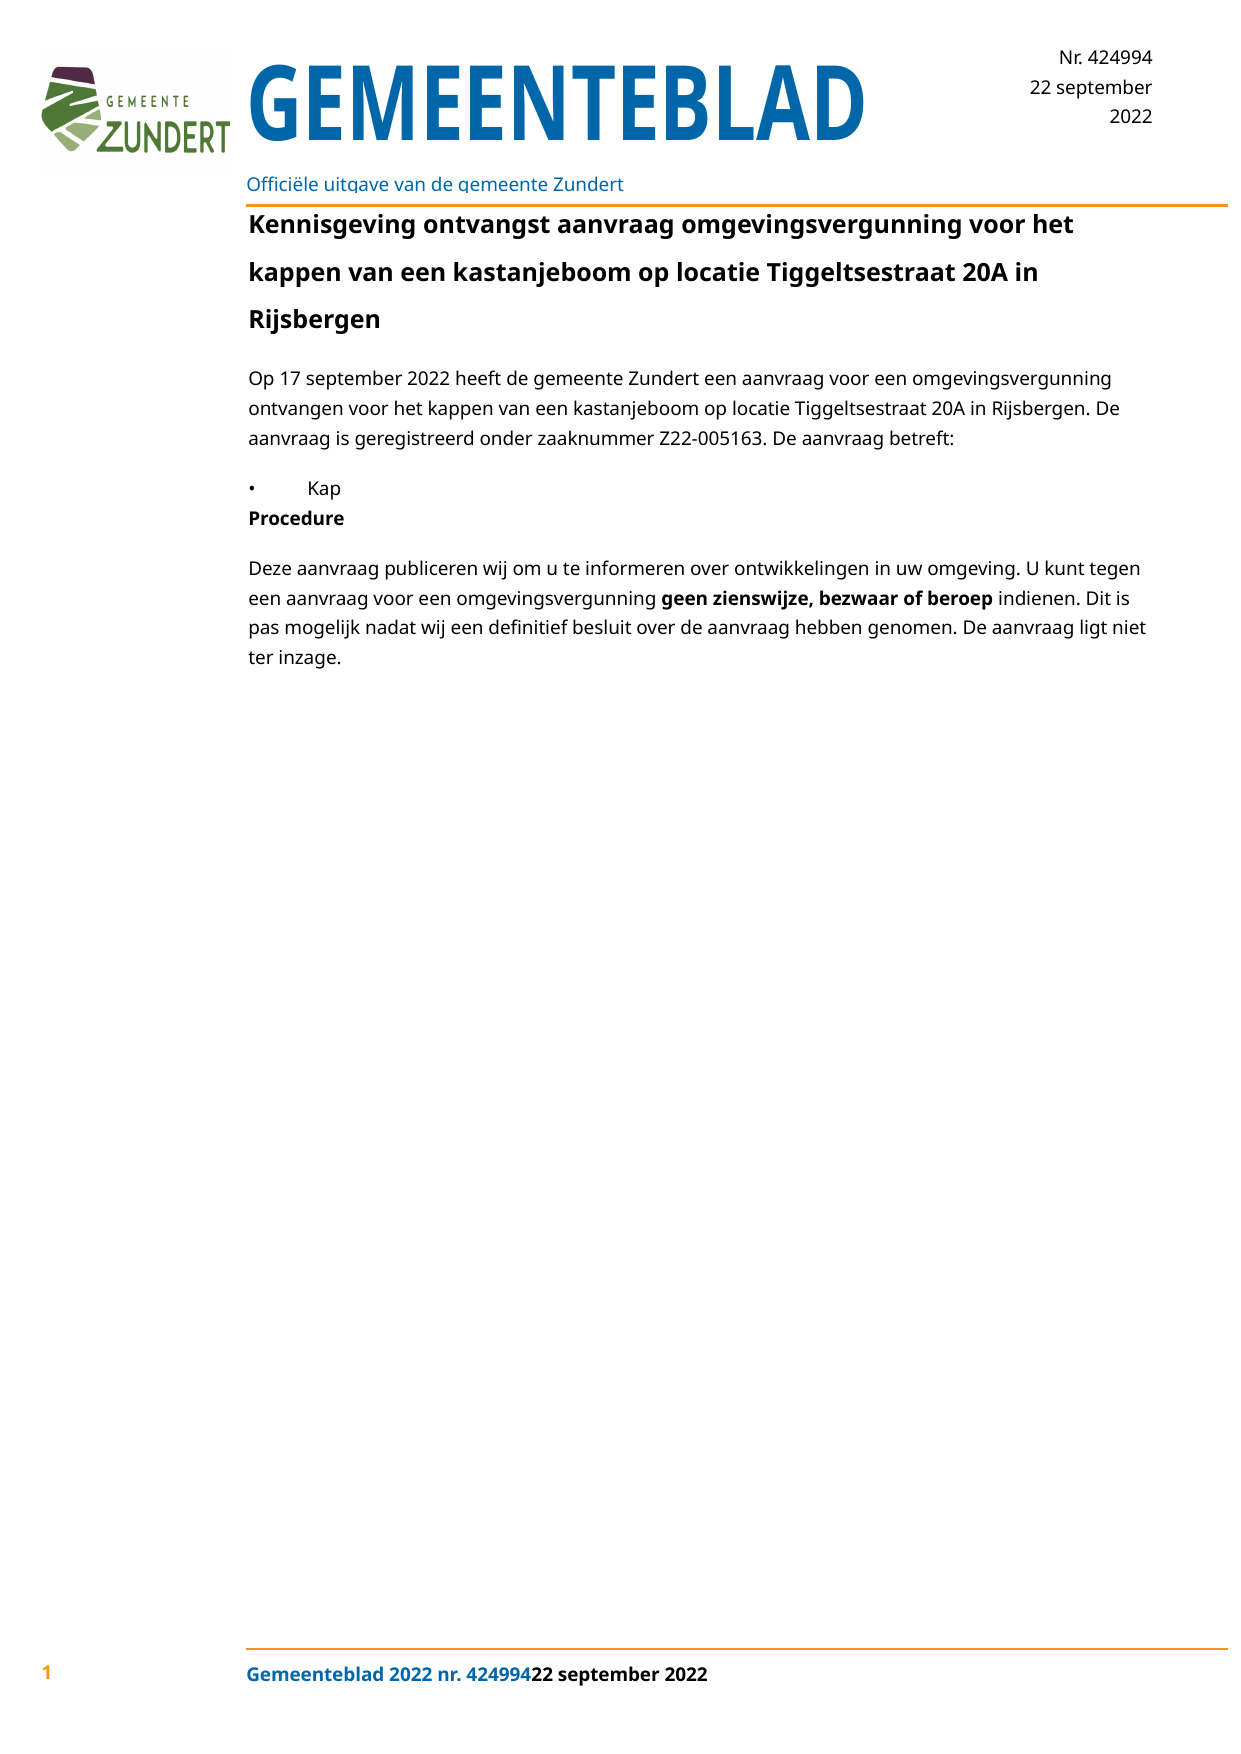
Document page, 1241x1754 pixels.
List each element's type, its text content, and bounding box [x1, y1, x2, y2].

text Procedure [248, 505, 1152, 530]
text Kennisgeving ontvangst aanvraag omgevingsvergunning voor het kappen van een kastanjeboom op locatie Tiggeltsestraat 20A in Rijsbergen [248, 207, 1152, 336]
picture [41, 47, 231, 172]
text Op 17 september 2022 heeft de gemeente Zundert een aanvraag voor een omgevingsvergunning ontvangen voor het kappen van een kastanjeboom op locatie Tiggeltsestraat 20A in Rijsbergen. De aanvraag is geregistreerd onder zaaknummer Z22-005163. De aanvraag betreft: [248, 366, 1152, 450]
text Deze aanvraag publiceren wij om u te informeren over ontwikkelingen in uw omgeving. U kunt tegen een aanvraag voor een omgevingsvergunning geen zienswijze, bezwaar of beroep indienen. Dit is pas mogelijk nadat wij een definitief besluit over de aanvraag hebben genomen. De aanvraag ligt niet ter inzage. [248, 555, 1152, 669]
list Kap [248, 475, 1152, 501]
